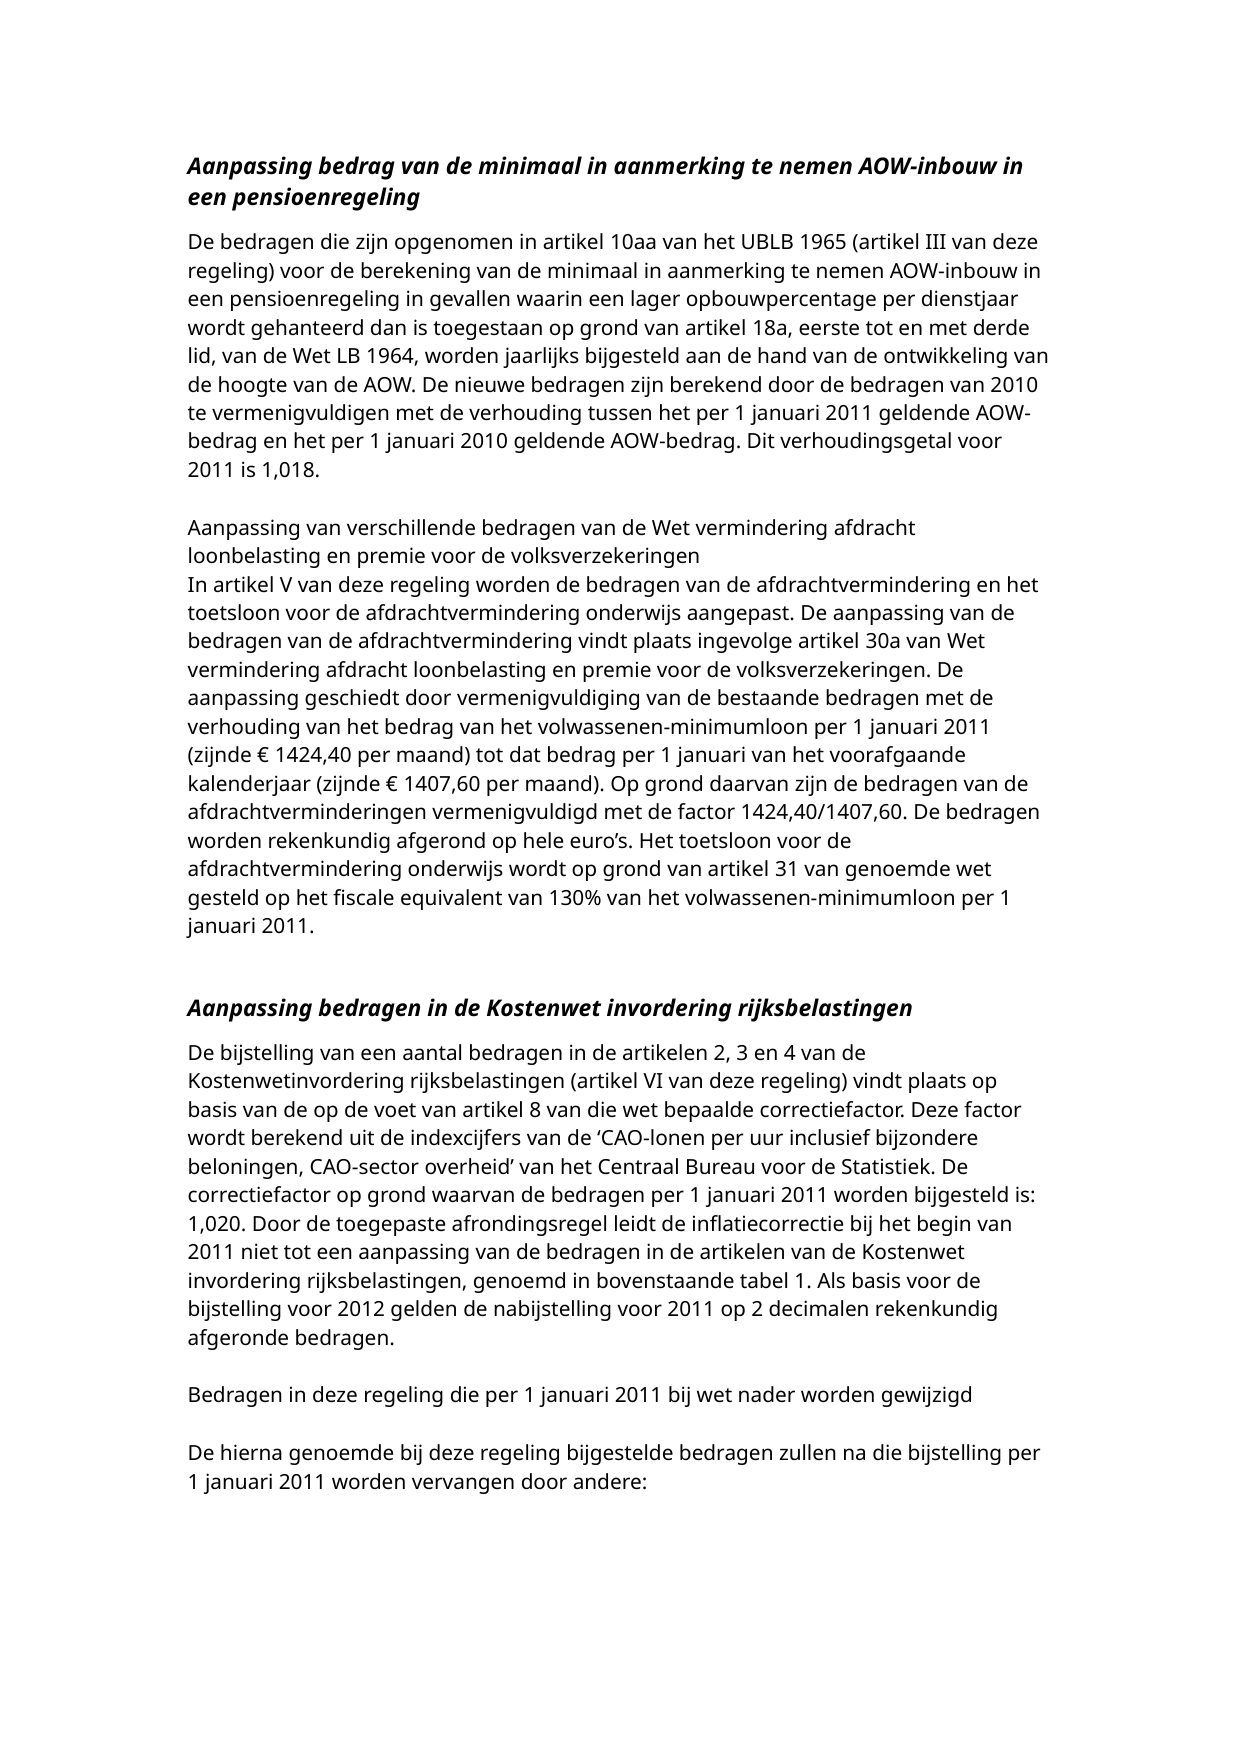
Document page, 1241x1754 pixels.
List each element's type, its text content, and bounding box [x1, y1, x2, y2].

text Aanpassing van verschillende bedragen van de Wet vermindering afdracht loonbelasting en premie voor de volksverzekeringen [187, 513, 1053, 570]
subtitle Aanpassing bedragen in de Kostenwet invordering rijksbelastingen [187, 992, 1053, 1023]
text De bijstelling van een aantal bedragen in de artikelen 2, 3 en 4 van de Kostenwetinvordering rijksbelastingen (artikel VI van deze regeling) vindt plaats op basis van de op de voet van artikel 8 van die wet bepaalde correctiefactor. Deze factor wordt berekend uit de indexcijfers van de ‘CAO-lonen per uur inclusief bijzondere beloningen, CAO-sector overheid’ van het Centraal Bureau voor de Statistiek. De correctiefactor op grond waarvan de bedragen per 1 januari 2011 worden bijgesteld is: 1,020. Door de toegepaste afrondingsregel leidt de inflatiecorrectie bij het begin van 2011 niet tot een aanpassing van de bedragen in de artikelen van de Kostenwet invordering rijksbelastingen, genoemd in bovenstaande tabel 1. Als basis voor de bijstelling voor 2012 gelden de nabijstelling voor 2011 op 2 decimalen rekenkundig afgeronde bedragen. [187, 1038, 1053, 1351]
subtitle Aanpassing bedrag van de minimaal in aanmerking te nemen AOW-inbouw in een pensioenregeling [187, 150, 1053, 212]
text De hierna genoemde bij deze regeling bijgestelde bedragen zullen na die bijstelling per 1 januari 2011 worden vervangen door andere: [187, 1438, 1053, 1495]
text De bedragen die zijn opgenomen in artikel 10aa van het UBLB 1965 (artikel III van deze regeling) voor de berekening van de minimaal in aanmerking te nemen AOW-inbouw in een pensioenregeling in gevallen waarin een lager opbouwpercentage per dienstjaar wordt gehanteerd dan is toegestaan op grond van artikel 18a, eerste tot en met derde lid, van de Wet LB 1964, worden jaarlijks bijgesteld aan de hand van de ontwikkeling van de hoogte van de AOW. De nieuwe bedragen zijn berekend door de bedragen van 2010 te vermenigvuldigen met de verhouding tussen het per 1 januari 2011 geldende AOW-bedrag en het per 1 januari 2010 geldende AOW-bedrag. Dit verhoudingsgetal voor 2011 is 1,018. [187, 227, 1053, 483]
text In artikel V van deze regeling worden de bedragen van de afdrachtvermindering en het toetsloon voor de afdrachtvermindering onderwijs aangepast. De aanpassing van de bedragen van de afdrachtvermindering vindt plaats ingevolge artikel 30a van Wet vermindering afdracht loonbelasting en premie voor de volksverzekeringen. De aanpassing geschiedt door vermenigvuldiging van de bestaande bedragen met de verhouding van het bedrag van het volwassenen-minimumloon per 1 januari 2011 (zijnde € 1424,40 per maand) tot dat bedrag per 1 januari van het voorafgaande kalenderjaar (zijnde € 1407,60 per maand). Op grond daarvan zijn de bedragen van de afdrachtverminderingen vermenigvuldigd met de factor 1424,40/1407,60. De bedragen worden rekenkundig afgerond op hele euro’s. Het toetsloon voor de afdrachtvermindering onderwijs wordt op grond van artikel 31 van genoemde wet gesteld op het fiscale equivalent van 130% van het volwassenen-minimumloon per 1 januari 2011. [187, 570, 1053, 939]
text Bedragen in deze regeling die per 1 januari 2011 bij wet nader worden gewijzigd [187, 1381, 1053, 1409]
